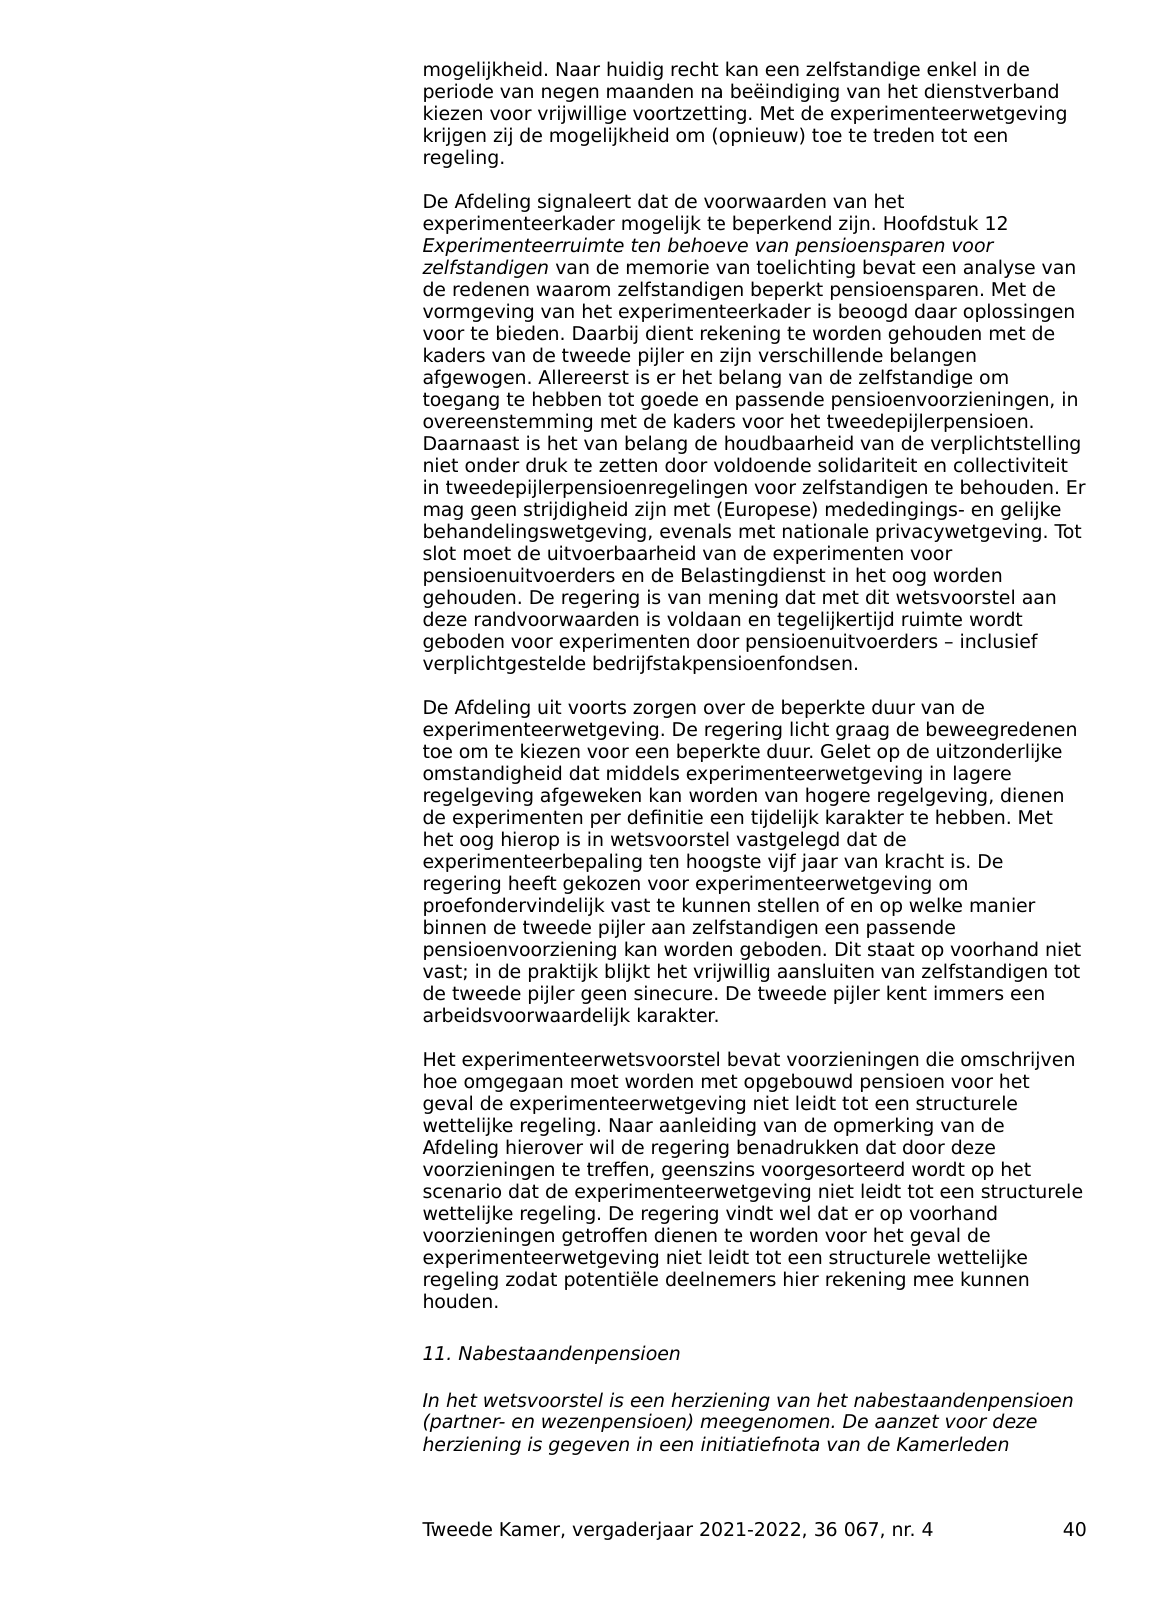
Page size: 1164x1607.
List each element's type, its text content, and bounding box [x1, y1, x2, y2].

text De Afdeling signaleert dat de voorwaarden van het experimenteerkader mogelijk te beperkend zijn. Hoofdstuk 12 Experimenteerruimte ten behoeve van pensioensparen voor zelfstandigen van de memorie van toelichting bevat een analyse van de redenen waarom zelfstandigen beperkt pensioensparen. Met de vormgeving van het experimenteerkader is beoogd daar oplossingen voor te bieden. Daarbij dient rekening te worden gehouden met de kaders van de tweede pijler en zijn verschillende belangen afgewogen. Allereerst is er het belang van de zelfstandige om toegang te hebben tot goede en passende pensioenvoorzieningen, in overeenstemming met de kaders voor het tweedepijlerpensioen. Daarnaast is het van belang de houdbaarheid van de verplichtstelling niet onder druk te zetten door voldoende solidariteit en collectiviteit in tweedepijlerpensioenregelingen voor zelfstandigen te behouden. Er mag geen strijdigheid zijn met (Europese) mededingings- en gelijke behandelingswetgeving, evenals met nationale privacywetgeving. Tot slot moet de uitvoerbaarheid van de experimenten voor pensioenuitvoerders en de Belastingdienst in het oog worden gehouden. De regering is van mening dat met dit wetsvoorstel aan deze randvoorwaarden is voldaan en tegelijkertijd ruimte wordt geboden voor experimenten door pensioenuitvoerders – inclusief verplichtgestelde bedrijfstakpensioenfondsen. [422, 191, 1087, 675]
text mogelijkheid. Naar huidig recht kan een zelfstandige enkel in de periode van negen maanden na beëindiging van het dienstverband kiezen voor vrijwillige voortzetting. Met de experimenteerwetgeving krijgen zij de mogelijkheid om (opnieuw) toe te treden tot een regeling. [422, 59, 1087, 169]
text In het wetsvoorstel is een herziening van het nabestaandenpensioen (partner- en wezenpensioen) meegenomen. De aanzet voor deze herziening is gegeven in een initiatiefnota van de Kamerleden [422, 1389, 1087, 1455]
text De Afdeling uit voorts zorgen over de beperkte duur van de experimenteerwetgeving. De regering licht graag de beweegredenen toe om te kiezen voor een beperkte duur. Gelet op de uitzonderlijke omstandigheid dat middels experimenteerwetgeving in lagere regelgeving afgeweken kan worden van hogere regelgeving, dienen de experimenten per definitie een tijdelijk karakter te hebben. Met het oog hierop is in wetsvoorstel vastgelegd dat de experimenteerbepaling ten hoogste vijf jaar van kracht is. De regering heeft gekozen voor experimenteerwetgeving om proefondervindelijk vast te kunnen stellen of en op welke manier binnen de tweede pijler aan zelfstandigen een passende pensioenvoorziening kan worden geboden. Dit staat op voorhand niet vast; in de praktijk blijkt het vrijwillig aansluiten van zelfstandigen tot de tweede pijler geen sinecure. De tweede pijler kent immers een arbeidsvoorwaardelijk karakter. [422, 697, 1087, 1027]
subtitle 11. Nabestaandenpensioen [422, 1342, 1087, 1364]
text Het experimenteerwetsvoorstel bevat voorzieningen die omschrijven hoe omgegaan moet worden met opgebouwd pensioen voor het geval de experimenteerwetgeving niet leidt tot een structurele wettelijke regeling. Naar aanleiding van de opmerking van de Afdeling hierover wil de regering benadrukken dat door deze voorzieningen te treffen, geenszins voorgesorteerd wordt op het scenario dat de experimenteerwetgeving niet leidt tot een structurele wettelijke regeling. De regering vindt wel dat er op voorhand voorzieningen getroffen dienen te worden voor het geval de experimenteerwetgeving niet leidt tot een structurele wettelijke regeling zodat potentiële deelnemers hier rekening mee kunnen houden. [422, 1049, 1087, 1312]
